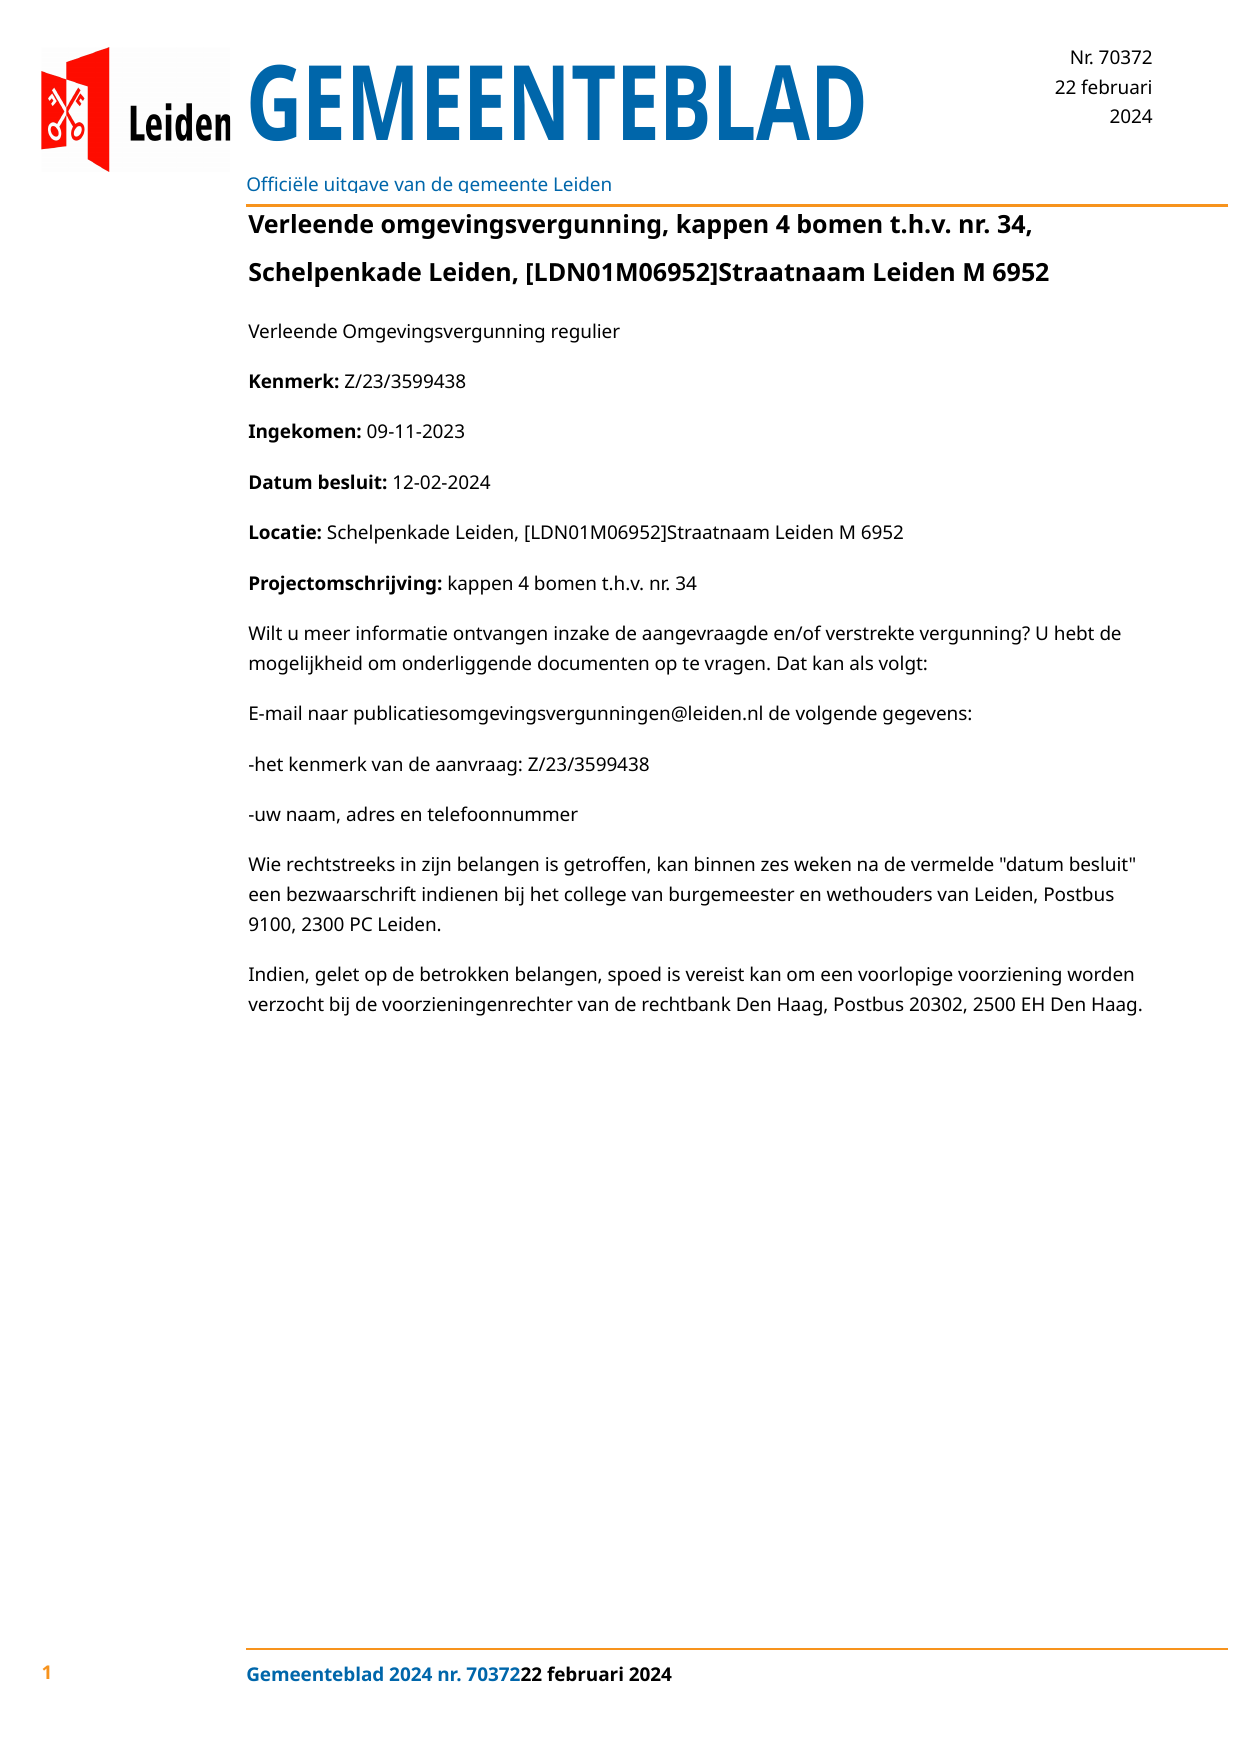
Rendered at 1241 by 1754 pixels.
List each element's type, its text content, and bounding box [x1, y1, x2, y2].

text Ingekomen: 09-11-2023 [248, 419, 1152, 444]
text Indien, gelet op de betrokken belangen, spoed is vereist kan om een voorlopige voorziening worden verzocht bij de voorzieningenrechter van de rechtbank Den Haag, Postbus 20302, 2500 EH Den Haag. [248, 961, 1152, 1017]
text Datum besluit: 12-02-2024 [248, 469, 1152, 495]
picture [41, 47, 231, 172]
text Wie rechtstreeks in zijn belangen is getroffen, kan binnen zes weken na de vermelde "datum besluit" een bezwaarschrift indienen bij het college van burgemeester en wethouders van Leiden, Postbus 9100, 2300 PC Leiden. [248, 852, 1152, 937]
text Projectomschrijving: kappen 4 bomen t.h.v. nr. 34 [248, 570, 1152, 596]
text -het kenmerk van de aanvraag: Z/23/3599438 [248, 751, 1152, 777]
text Locatie: Schelpenkade Leiden, [LDN01M06952]Straatnaam Leiden M 6952 [248, 519, 1152, 545]
text Verleende omgevingsvergunning, kappen 4 bomen t.h.v. nr. 34, Schelpenkade Leiden, [LDN01M06952]Straatnaam Leiden M 6952 [248, 207, 1152, 288]
text -uw naam, adres en telefoonnummer [248, 801, 1152, 827]
text Verleende Omgevingsvergunning regulier [248, 318, 1152, 344]
text E-mail naar publicatiesomgevingsvergunningen@leiden.nl de volgende gegevens: [248, 700, 1152, 726]
text Wilt u meer informatie ontvangen inzake de aangevraagde en/of verstrekte vergunning? U hebt de mogelijkheid om onderliggende documenten op te vragen. Dat kan als volgt: [248, 620, 1152, 676]
text Kenmerk: Z/23/3599438 [248, 368, 1152, 394]
